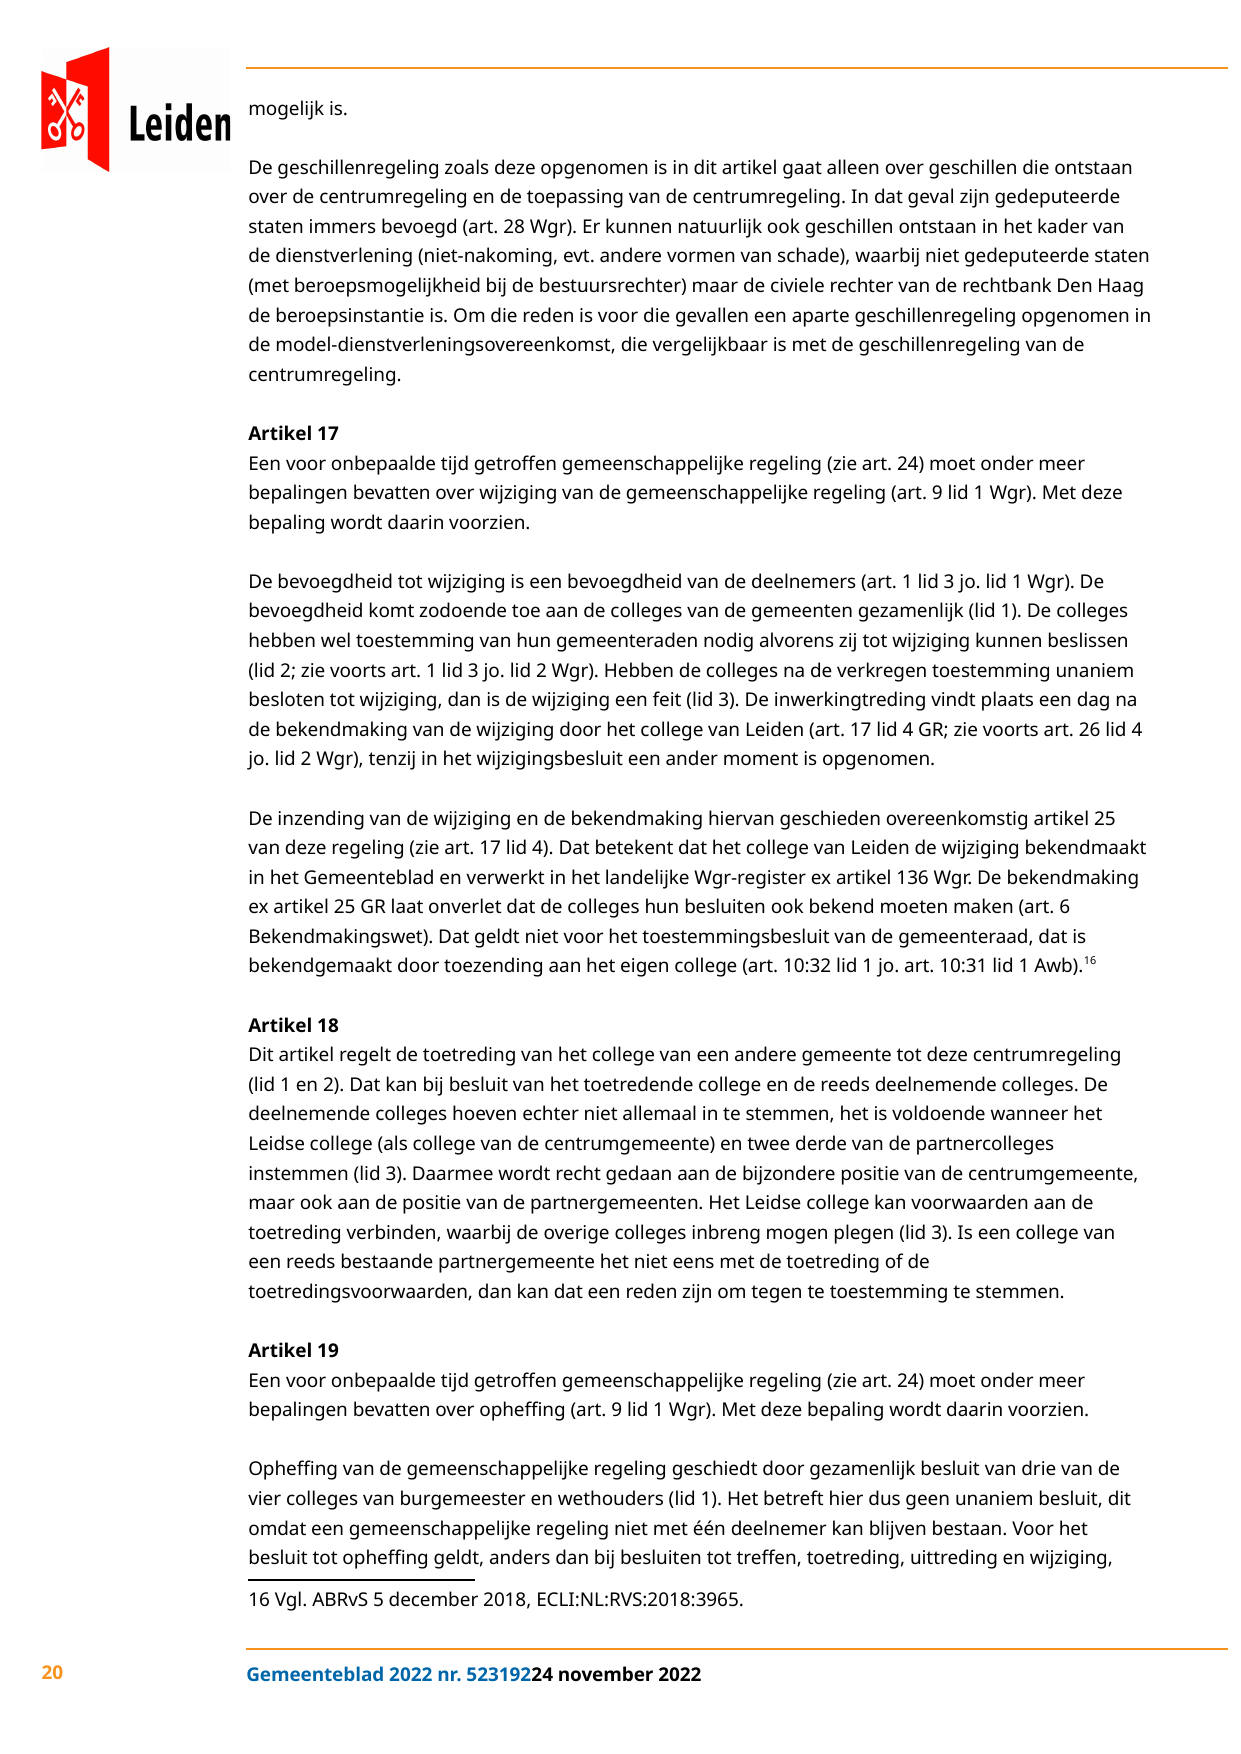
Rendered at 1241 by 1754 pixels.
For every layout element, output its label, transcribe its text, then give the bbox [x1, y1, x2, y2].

picture [41, 47, 231, 172]
text De inzending van de wijziging en de bekendmaking hiervan geschieden overeenkomstig artikel 25 van deze regeling (zie art. 17 lid 4). Dat betekent dat het college van Leiden de wijziging bekendmaakt in het Gemeenteblad en verwerkt in het landelijke Wgr-register ex artikel 136 Wgr. De bekendmaking ex artikel 25 GR laat onverlet dat de colleges hun besluiten ook bekend moeten maken (art. 6 Bekendmakingswet). Dat geldt niet voor het toestemmingsbesluit van de gemeenteraad, dat is bekendgemaakt door toezending aan het eigen college (art. 10:32 lid 1 jo. art. 10:31 lid 1 Awb). [248, 805, 1152, 978]
text Opheffing van de gemeenschappelijke regeling geschiedt door gezamenlijk besluit van drie van de vier colleges van burgemeester en wethouders (lid 1). Het betreft hier dus geen unaniem besluit, dit omdat een gemeenschappelijke regeling niet met één deelnemer kan blijven bestaan. Voor het besluit tot opheffing geldt, anders dan bij besluiten tot treffen, toetreding, uittreding en wijziging, [248, 1456, 1152, 1570]
text De geschillenregeling zoals deze opgenomen is in dit artikel gaat alleen over geschillen die ontstaan over de centrumregeling en de toepassing van de centrumregeling. In dat geval zijn gedeputeerde staten immers bevoegd (art. 28 Wgr). Er kunnen natuurlijk ook geschillen ontstaan in het kader van de dienstverlening (niet-nakoming, evt. andere vormen van schade), waarbij niet gedeputeerde staten (met beroepsmogelijkheid bij de bestuursrechter) maar de civiele rechter van de rechtbank Den Haag de beroepsinstantie is. Om die reden is voor die gevallen een aparte geschillenregeling opgenomen in de model-dienstverleningsovereenkomst, die vergelijkbaar is met de geschillenregeling van de centrumregeling. [248, 154, 1152, 387]
text De bevoegdheid tot wijziging is een bevoegdheid van de deelnemers (art. 1 lid 3 jo. lid 1 Wgr). De bevoegdheid komt zodoende toe aan de colleges van de gemeenten gezamenlijk (lid 1). De colleges hebben wel toestemming van hun gemeenteraden nodig alvorens zij tot wijziging kunnen beslissen (lid 2; zie voorts art. 1 lid 3 jo. lid 2 Wgr). Hebben de colleges na de verkregen toestemming unaniem besloten tot wijziging, dan is de wijziging een feit (lid 3). De inwerkingtreding vindt plaats een dag na de bekendmaking van de wijziging door het college van Leiden (art. 17 lid 4 GR; zie voorts art. 26 lid 4 jo. lid 2 Wgr), tenzij in het wijzigingsbesluit een ander moment is opgenomen. [248, 568, 1152, 771]
text Vgl. ABRvS 5 december 2018, ECLI:NL:RVS:2018:3965. [248, 1586, 1152, 1612]
text Een voor onbepaalde tijd getroffen gemeenschappelijke regeling (zie art. 24) moet onder meer bepalingen bevatten over wijziging van de gemeenschappelijke regeling (art. 9 lid 1 Wgr). Met deze bepaling wordt daarin voorzien. [248, 450, 1152, 535]
text Artikel 17 [248, 420, 1152, 446]
text Artikel 18 [248, 1012, 1152, 1038]
text Dit artikel regelt de toetreding van het college van een andere gemeente tot deze centrumregeling (lid 1 en 2). Dat kan bij besluit van het toetredende college en de reeds deelnemende colleges. De deelnemende colleges hoeven echter niet allemaal in te stemmen, het is voldoende wanneer het Leidse college (als college van de centrumgemeente) en twee derde van de partnercolleges instemmen (lid 3). Daarmee wordt recht gedaan aan de bijzondere positie van de centrumgemeente, maar ook aan de positie van de partnergemeenten. Het Leidse college kan voorwaarden aan de toetreding verbinden, waarbij de overige colleges inbreng mogen plegen (lid 3). Is een college van een reeds bestaande partnergemeente het niet eens met de toetreding of de toetredingsvoorwaarden, dan kan dat een reden zijn om tegen te toestemming te stemmen. [248, 1041, 1152, 1304]
text Een voor onbepaalde tijd getroffen gemeenschappelijke regeling (zie art. 24) moet onder meer bepalingen bevatten over opheffing (art. 9 lid 1 Wgr). Met deze bepaling wordt daarin voorzien. [248, 1367, 1152, 1422]
text mogelijk is. [248, 95, 1152, 121]
text Artikel 19 [248, 1337, 1152, 1363]
